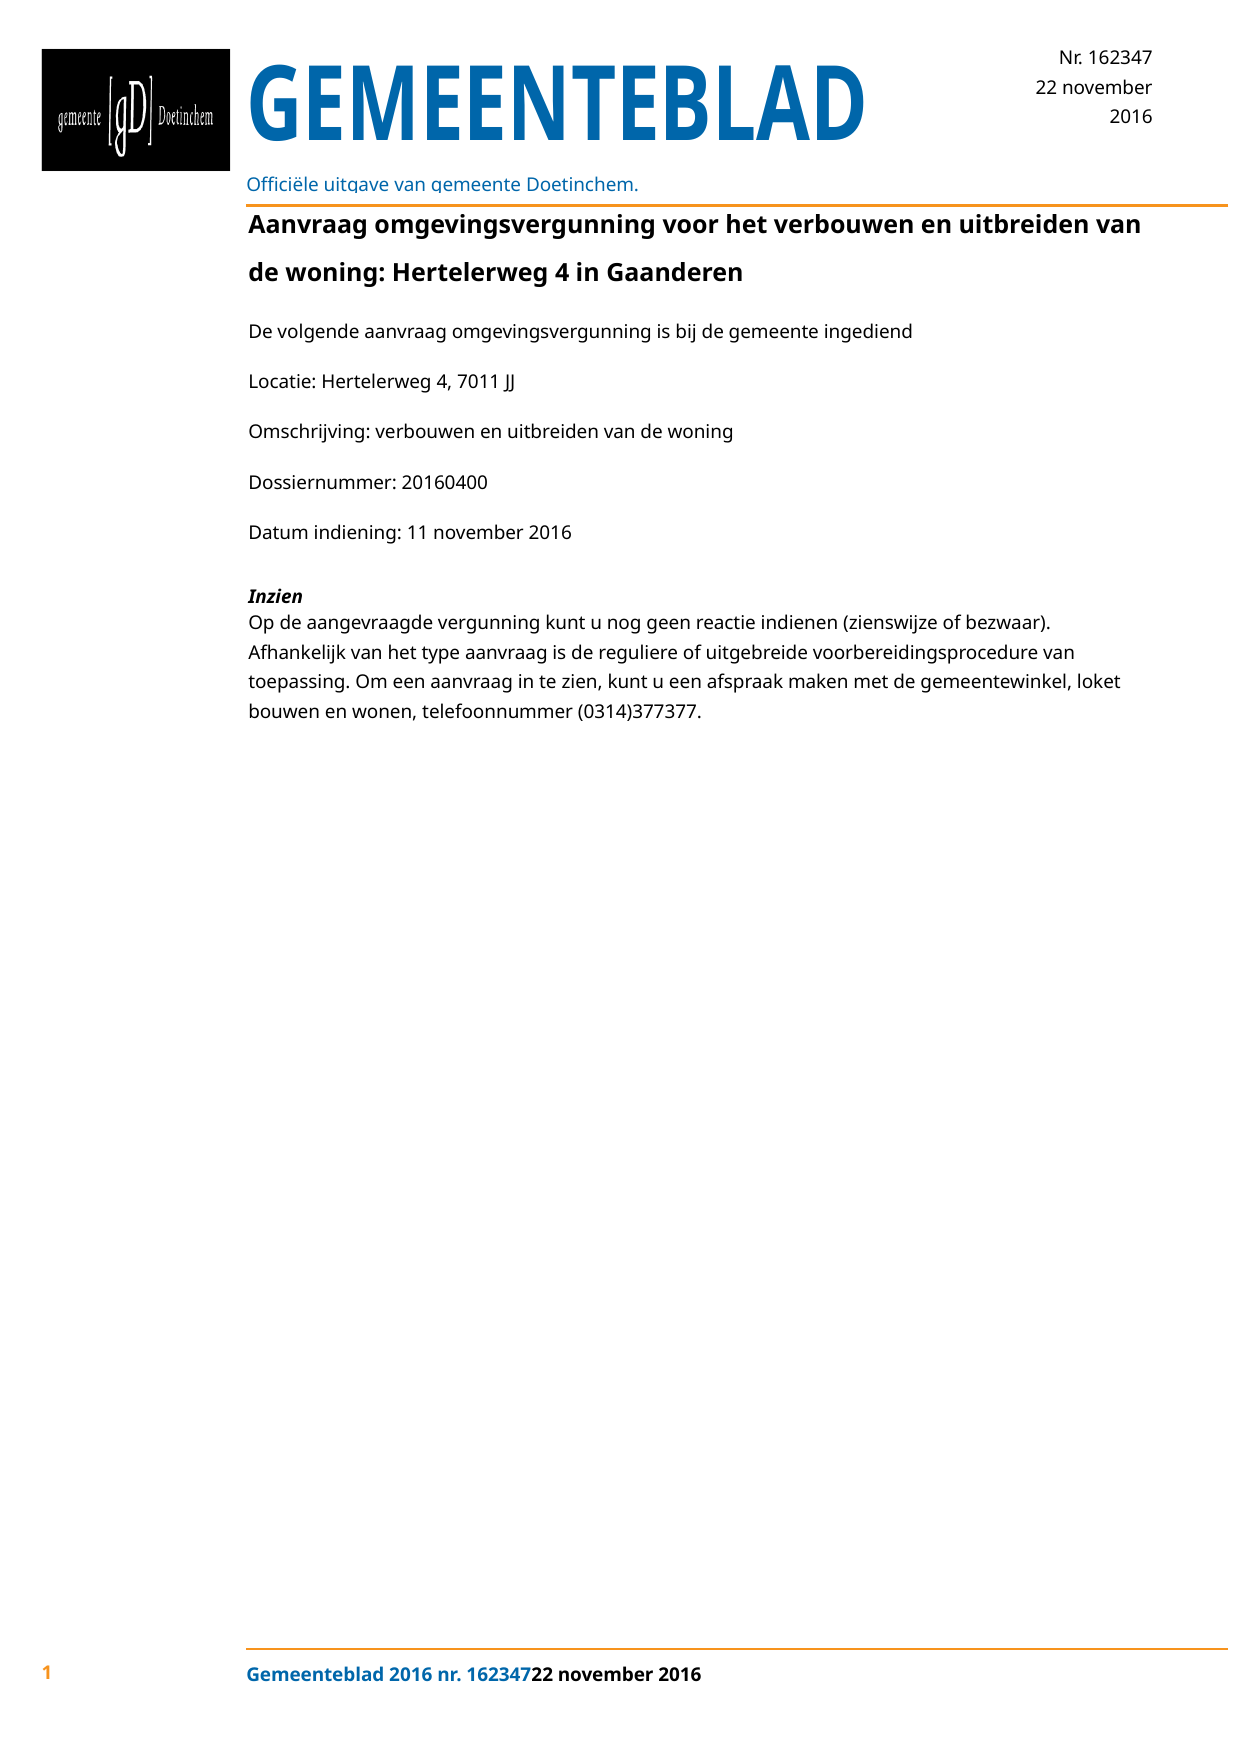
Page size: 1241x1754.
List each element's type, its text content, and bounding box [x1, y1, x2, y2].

text Datum indiening: 11 november 2016 [248, 519, 1152, 545]
text De volgende aanvraag omgevingsvergunning is bij de gemeente ingediend [248, 318, 1152, 344]
text Inzien [248, 583, 1152, 609]
text Op de aangevraagde vergunning kunt u nog geen reactie indienen (zienswijze of bezwaar). Afhankelijk van het type aanvraag is de reguliere of uitgebreide voorbereidingsprocedure van toepassing. Om een aanvraag in te zien, kunt u een afspraak maken met de gemeentewinkel, loket bouwen en wonen, telefoonnummer (0314)377377. [248, 609, 1152, 724]
text Omschrijving: verbouwen en uitbreiden van de woning [248, 419, 1152, 444]
text Dossiernummer: 20160400 [248, 469, 1152, 495]
text Locatie: Hertelerweg 4, 7011 JJ [248, 368, 1152, 394]
text Aanvraag omgevingsvergunning voor het verbouwen en uitbreiden van de woning: Hertelerweg 4 in Gaanderen [248, 207, 1152, 288]
picture [41, 47, 231, 172]
